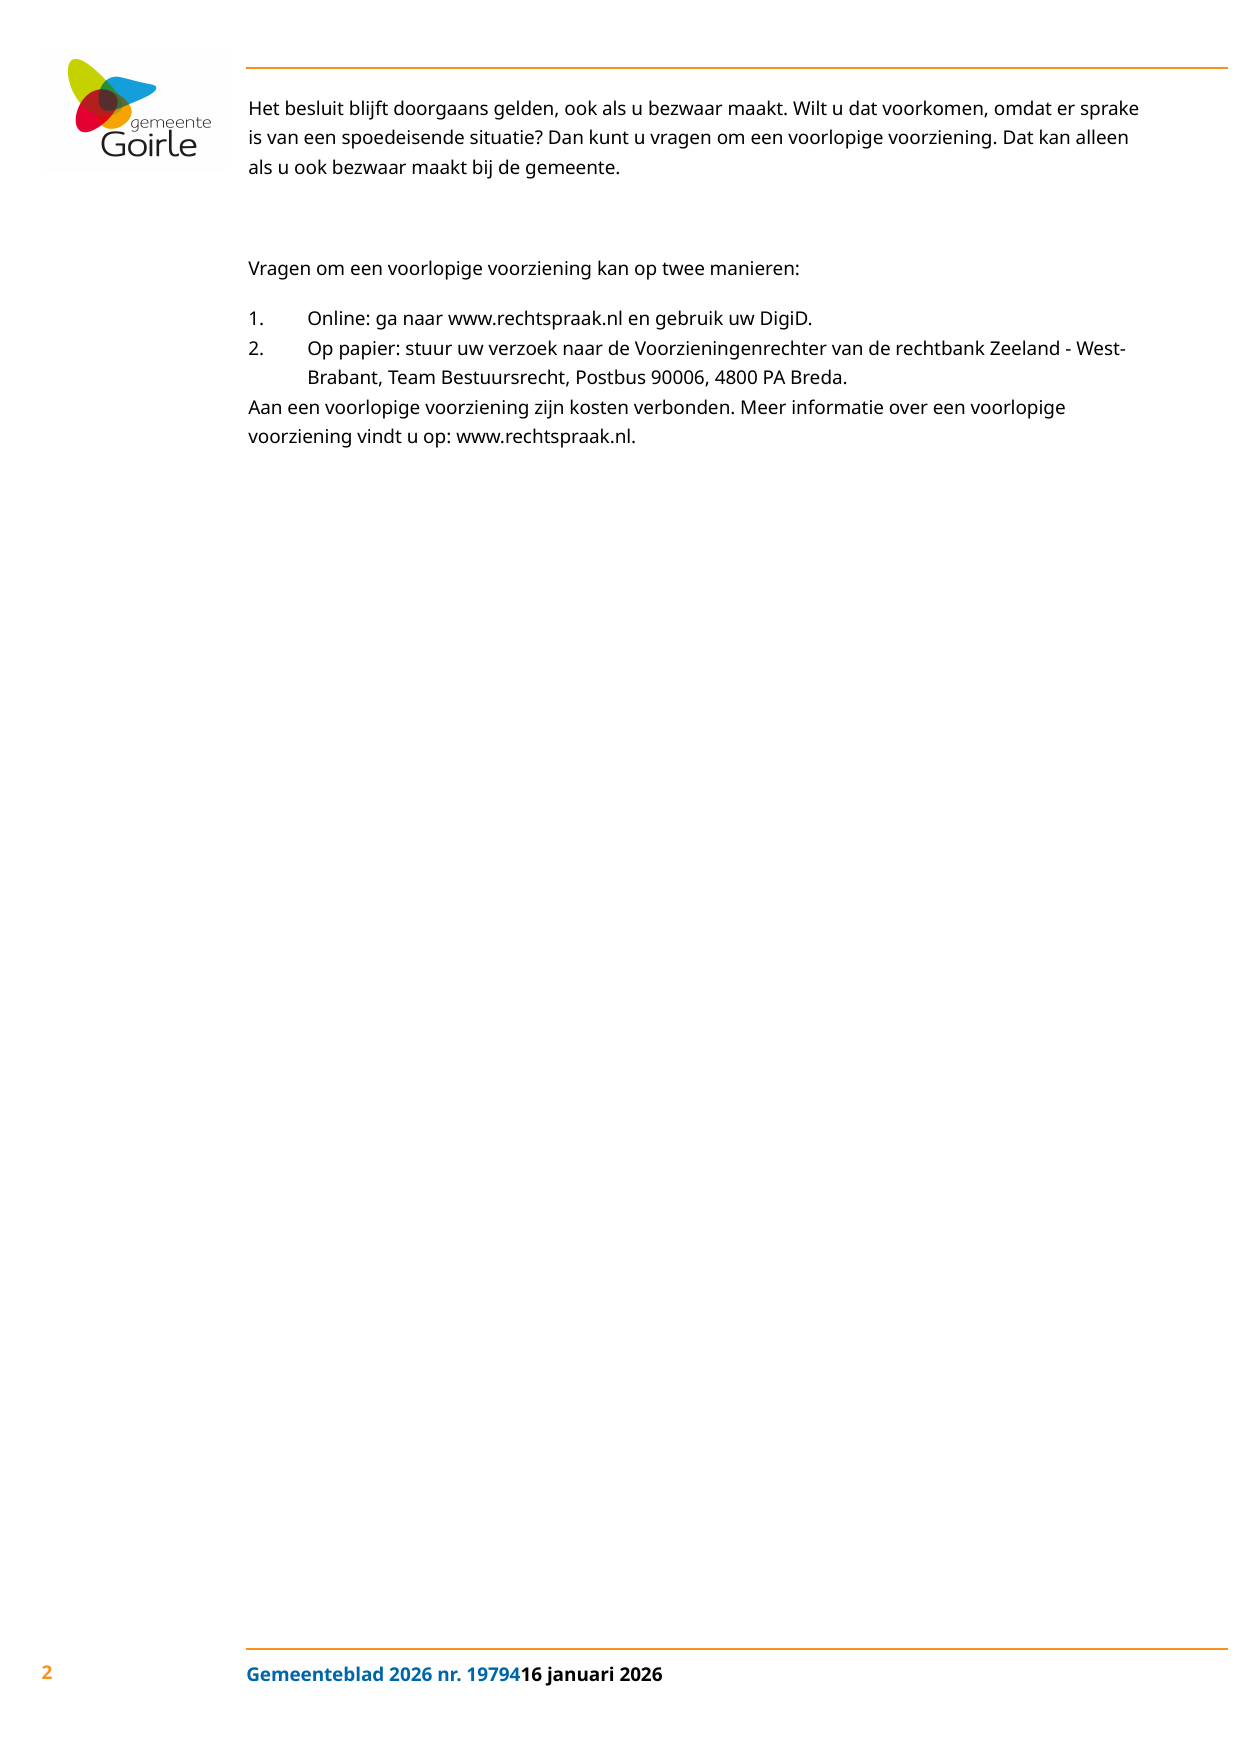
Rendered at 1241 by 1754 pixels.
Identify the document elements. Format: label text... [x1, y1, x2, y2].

text Vragen om een voorlopige voorziening kan op twee manieren: [248, 255, 1152, 281]
text Aan een voorlopige voorziening zijn kosten verbonden. Meer informatie over een voorlopige voorziening vindt u op: www.rechtspraak.nl. [248, 394, 1152, 449]
list Online: ga naar www.rechtspraak.nl en gebruik uw DigiD. [248, 305, 1152, 331]
text Het besluit blijft doorgaans gelden, ook als u bezwaar maakt. Wilt u dat voorkomen, omdat er sprake is van een spoedeisende situatie? Dan kunt u vragen om een voorlopige voorziening. Dat kan alleen als u ook bezwaar maakt bij de gemeente. [248, 95, 1152, 180]
picture [41, 47, 231, 172]
list Op papier: stuur uw verzoek naar de Voorzieningenrechter van de rechtbank Zeeland - West-Brabant, Team Bestuursrecht, Postbus 90006, 4800 PA Breda. [248, 335, 1152, 390]
